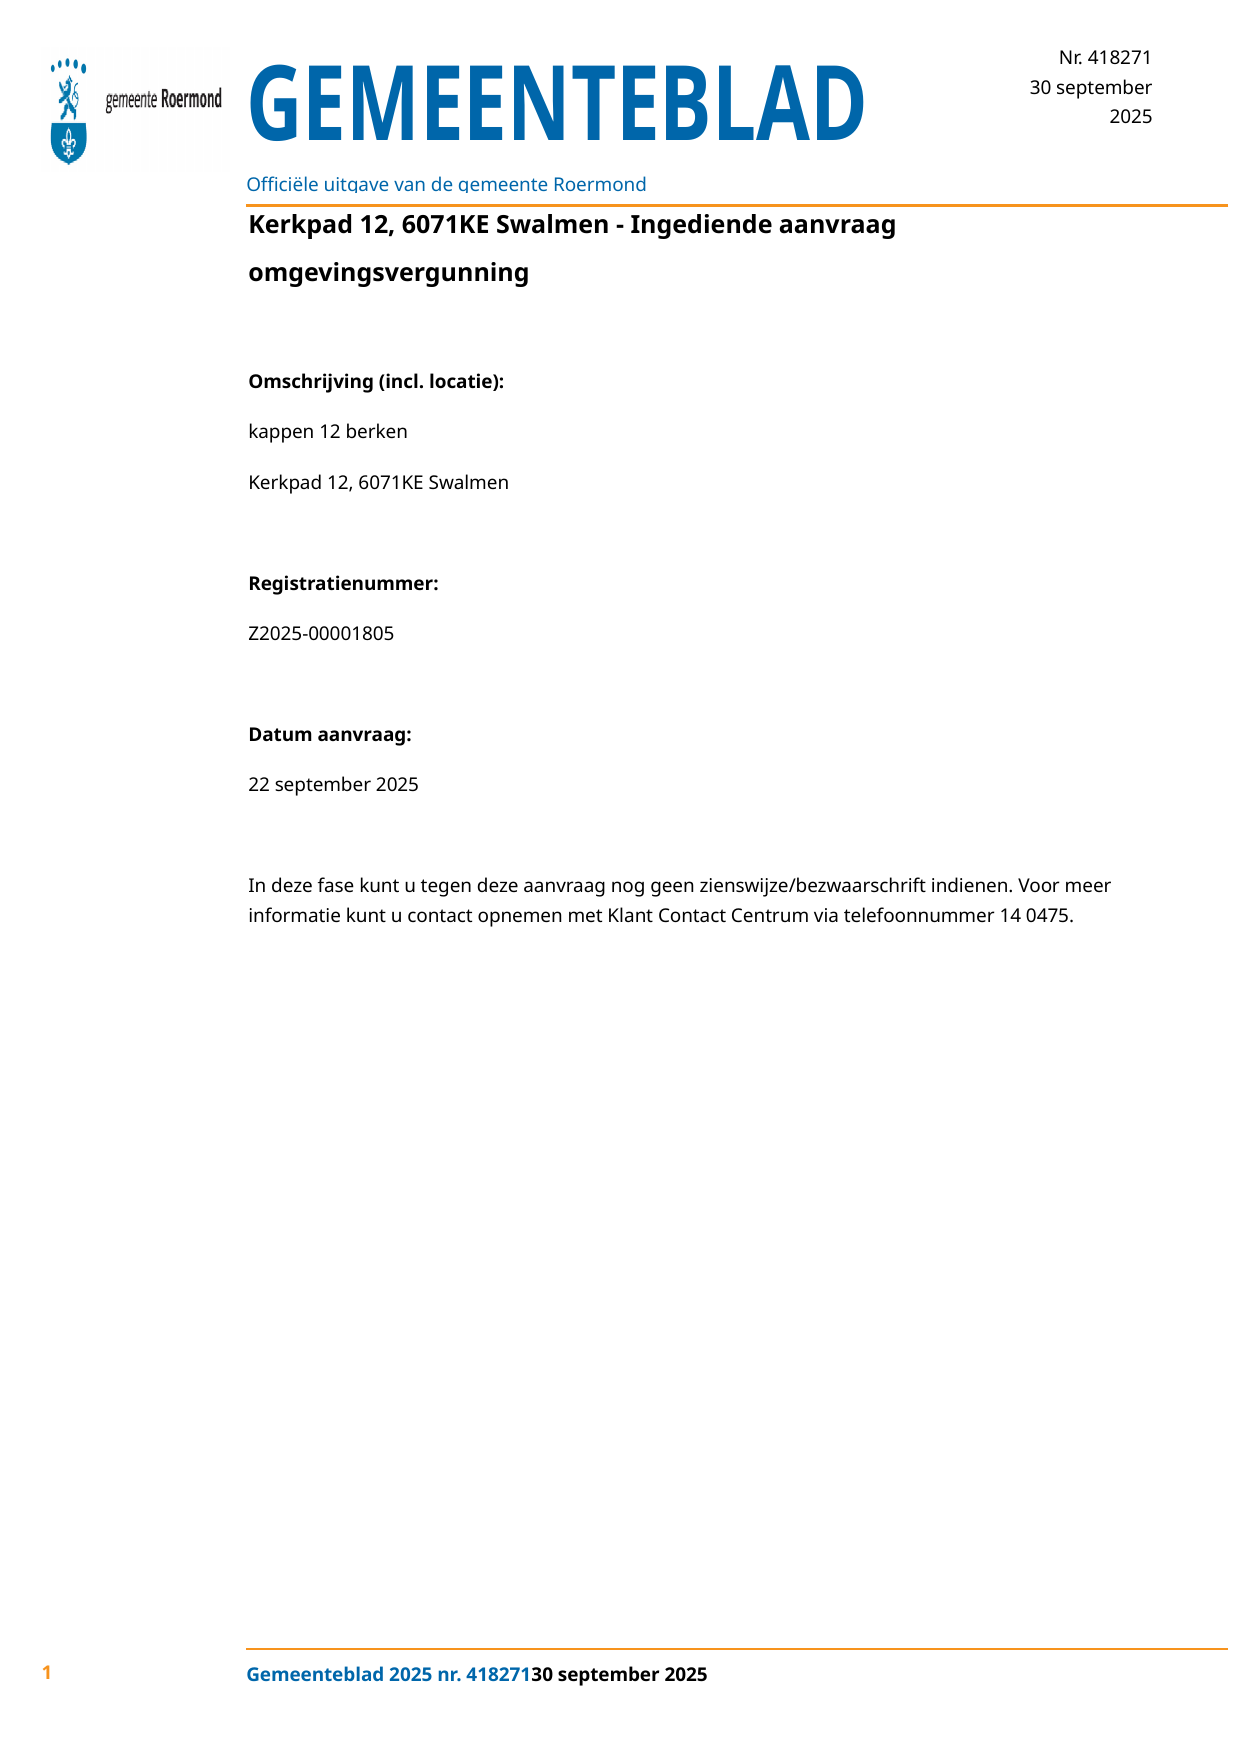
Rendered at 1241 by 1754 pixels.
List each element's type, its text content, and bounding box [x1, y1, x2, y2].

text Kerkpad 12, 6071KE Swalmen [248, 469, 1152, 495]
text Registratienummer: [248, 570, 1152, 596]
picture [41, 47, 231, 172]
text Z2025-00001805 [248, 620, 1152, 646]
text kappen 12 berken [248, 419, 1152, 444]
text Omschrijving (incl. locatie): [248, 368, 1152, 394]
text In deze fase kunt u tegen deze aanvraag nog geen zienswijze/bezwaarschrift indienen. Voor meer informatie kunt u contact opnemen met Klant Contact Centrum via telefoonnummer 14 0475. [248, 872, 1152, 928]
text Datum aanvraag: [248, 721, 1152, 747]
text 22 september 2025 [248, 772, 1152, 797]
text Kerkpad 12, 6071KE Swalmen - Ingediende aanvraag omgevingsvergunning [248, 207, 1152, 288]
